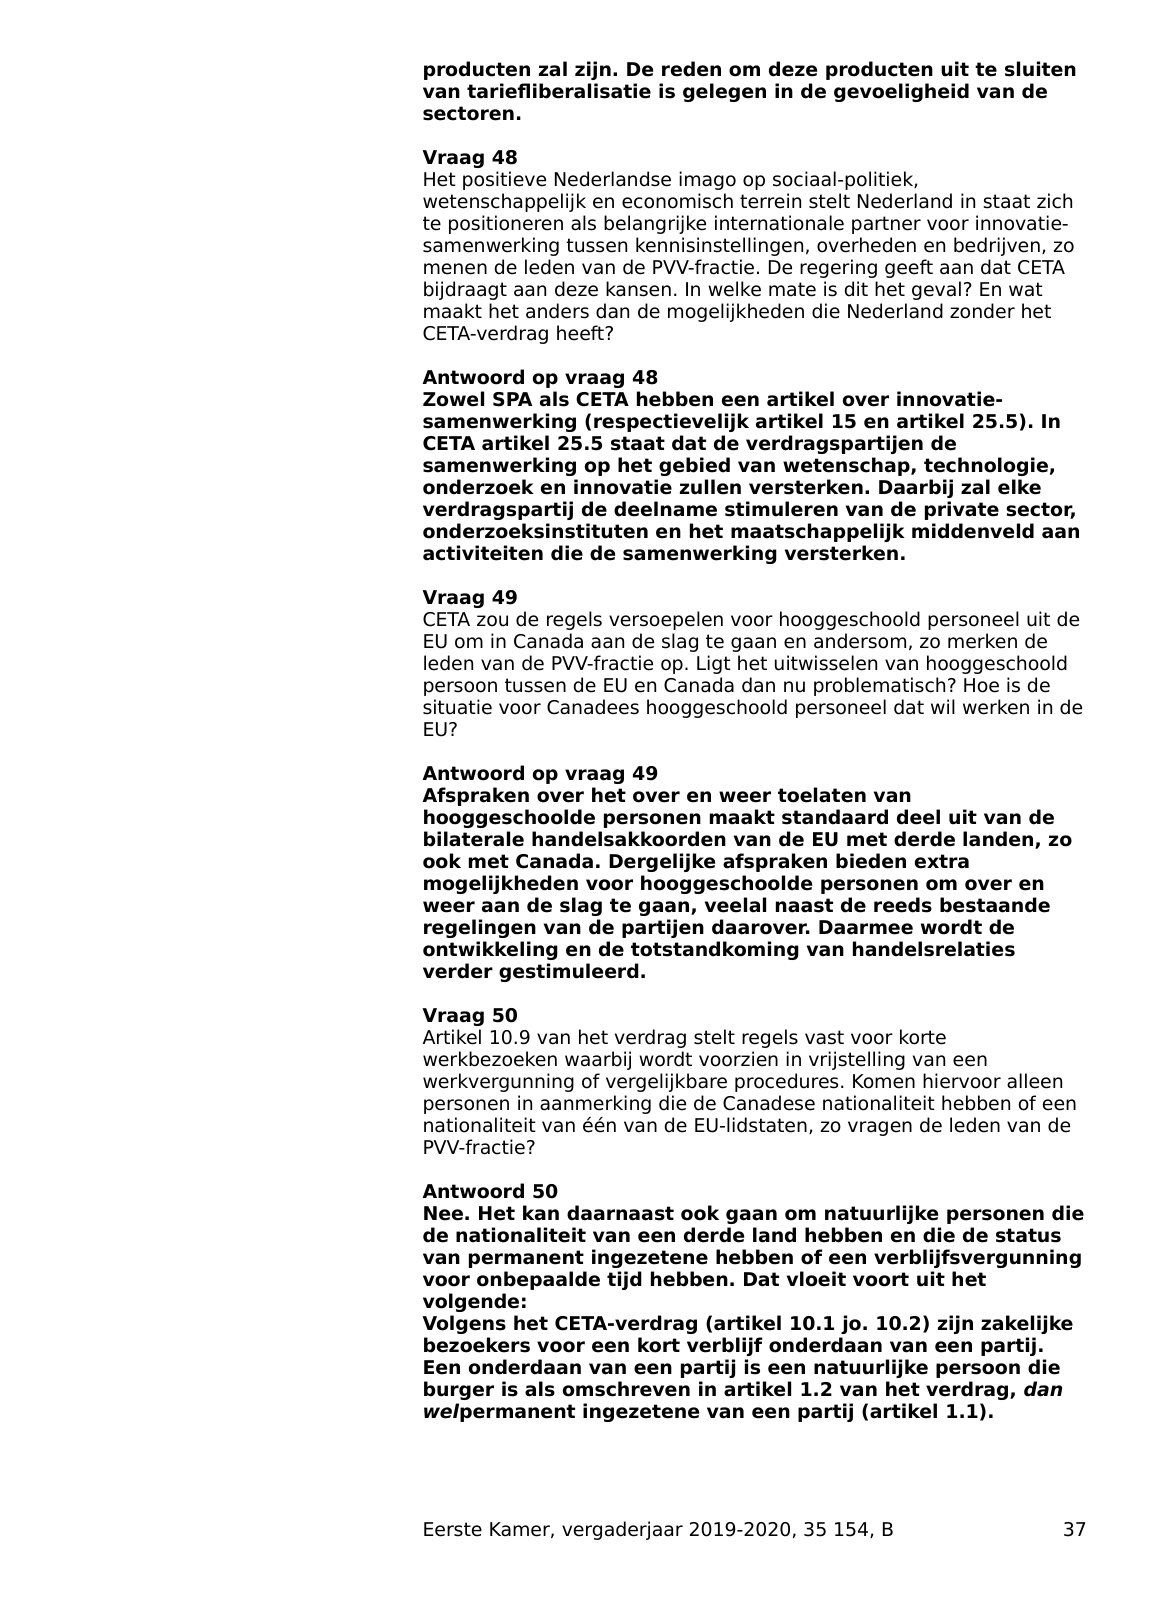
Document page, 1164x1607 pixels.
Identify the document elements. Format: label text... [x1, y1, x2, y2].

text Nee. Het kan daarnaast ook gaan om natuurlijke personen die de nationaliteit van een derde land hebben en die de status van permanent ingezetene hebben of een verblijfsvergunning voor onbepaalde tijd hebben. Dat vloeit voort uit het volgende: [422, 1203, 1087, 1313]
text CETA zou de regels versoepelen voor hooggeschoold personeel uit de EU om in Canada aan de slag te gaan en andersom, zo merken de leden van de PVV-fractie op. Ligt het uitwisselen van hooggeschoold persoon tussen de EU en Canada dan nu problematisch? Hoe is de situatie voor Canadees hooggeschoold personeel dat wil werken in de EU? [422, 609, 1087, 741]
text Antwoord op vraag 48 [422, 367, 1087, 389]
text producten zal zijn. De reden om deze producten uit te sluiten van tariefliberalisatie is gelegen in de gevoeligheid van de sectoren. [422, 59, 1087, 125]
text Vraag 49 [422, 587, 1087, 609]
text Het positieve Nederlandse imago op sociaal-politiek, wetenschappelijk en economisch terrein stelt Nederland in staat zich te positioneren als belangrijke internationale partner voor innovatie-samenwerking tussen kennisinstellingen, overheden en bedrijven, zo menen de leden van de PVV-fractie. De regering geeft aan dat CETA bijdraagt aan deze kansen. In welke mate is dit het geval? En wat maakt het anders dan de mogelijkheden die Nederland zonder het CETA-verdrag heeft? [422, 169, 1087, 345]
text Antwoord op vraag 49 [422, 763, 1087, 785]
text Afspraken over het over en weer toelaten van hooggeschoolde personen maakt standaard deel uit van de bilaterale handelsakkoorden van de EU met derde landen, zo ook met Canada. Dergelijke afspraken bieden extra mogelijkheden voor hooggeschoolde personen om over en weer aan de slag te gaan, veelal naast de reeds bestaande regelingen van de partijen daarover. Daarmee wordt de ontwikkeling en de totstandkoming van handelsrelaties verder gestimuleerd. [422, 785, 1087, 983]
text Antwoord 50 [422, 1181, 1087, 1203]
text Zowel SPA als CETA hebben een artikel over innovatie-samenwerking (respectievelijk artikel 15 en artikel 25.5). In CETA artikel 25.5 staat dat de verdragspartijen de samenwerking op het gebied van wetenschap, technologie, onderzoek en innovatie zullen versterken. Daarbij zal elke verdragspartij de deelname stimuleren van de private sector, onderzoeksinstituten en het maatschappelijk middenveld aan activiteiten die de samenwerking versterken. [422, 389, 1087, 565]
text Artikel 10.9 van het verdrag stelt regels vast voor korte werkbezoeken waarbij wordt voorzien in vrijstelling van een werkvergunning of vergelijkbare procedures. Komen hiervoor alleen personen in aanmerking die de Canadese nationaliteit hebben of een nationaliteit van één van de EU-lidstaten, zo vragen de leden van de PVV-fractie? [422, 1027, 1087, 1159]
text Volgens het CETA-verdrag (artikel 10.1 jo. 10.2) zijn zakelijke bezoekers voor een kort verblijf onderdaan van een partij. Een onderdaan van een partij is een natuurlijke persoon die burger is als omschreven in artikel 1.2 van het verdrag, dan welpermanent ingezetene van een partij (artikel 1.1). [422, 1313, 1087, 1423]
text Vraag 50 [422, 1005, 1087, 1027]
text Vraag 48 [422, 147, 1087, 169]
